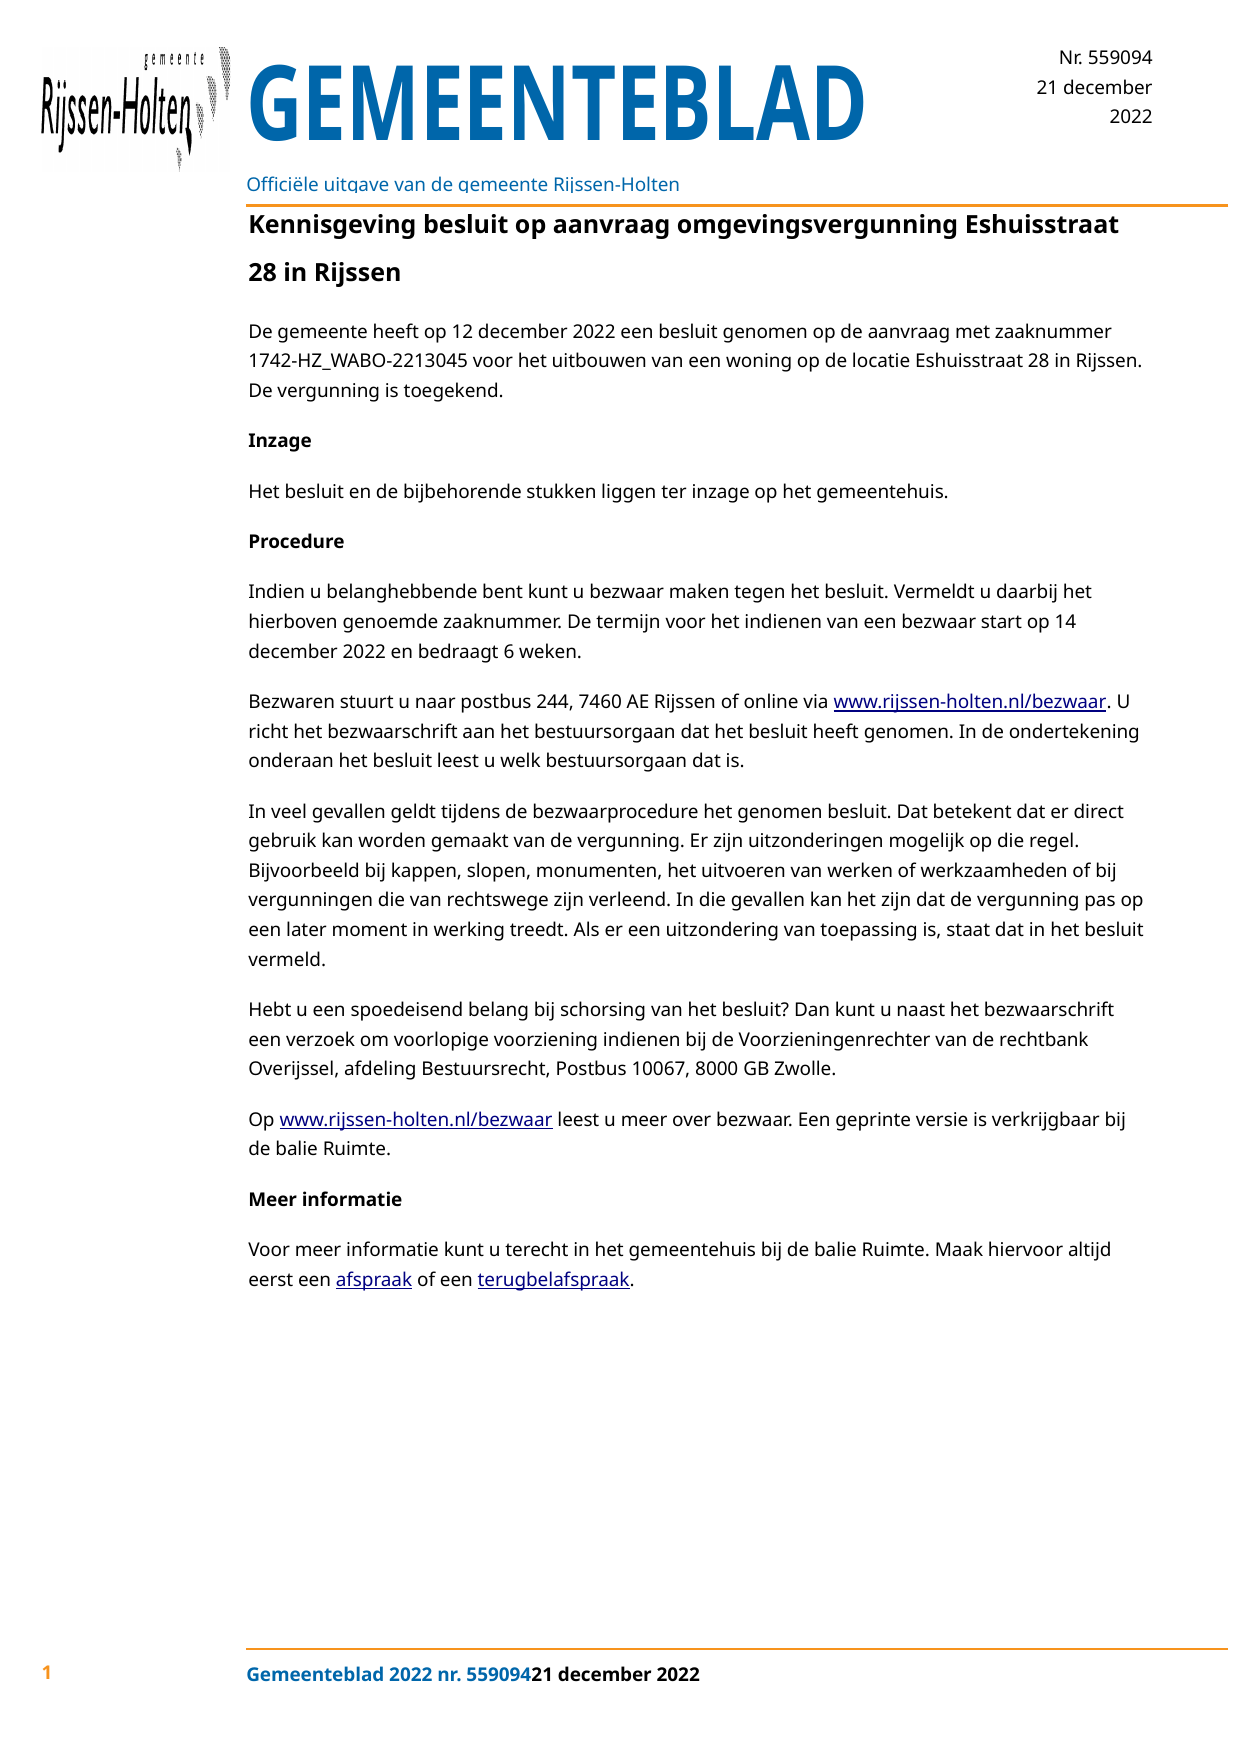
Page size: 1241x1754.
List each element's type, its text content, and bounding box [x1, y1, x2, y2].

text Inzage [248, 427, 1152, 453]
text Hebt u een spoedeisend belang bij schorsing van het besluit? Dan kunt u naast het bezwaarschrift een verzoek om voorlopige voorziening indienen bij de Voorzieningenrechter van de rechtbank Overijssel, afdeling Bestuursrecht, Postbus 10067, 8000 GB Zwolle. [248, 996, 1152, 1081]
text De gemeente heeft op 12 december 2022 een besluit genomen op de aanvraag met zaaknummer 1742-HZ_WABO-2213045 voor het uitbouwen van een woning op de locatie Eshuisstraat 28 in Rijssen. De vergunning is toegekend. [248, 318, 1152, 403]
text Procedure [248, 528, 1152, 554]
picture [41, 47, 231, 172]
text Kennisgeving besluit op aanvraag omgevingsvergunning Eshuisstraat 28 in Rijssen [248, 207, 1152, 288]
text Meer informatie [248, 1186, 1152, 1212]
text Indien u belanghebbende bent kunt u bezwaar maken tegen het besluit. Vermeldt u daarbij het hierboven genoemde zaaknummer. De termijn voor het indienen van een bezwaar start op 14 december 2022 en bedraagt 6 weken. [248, 579, 1152, 664]
text Het besluit en de bijbehorende stukken liggen ter inzage op het gemeentehuis. [248, 478, 1152, 504]
text Op www.rijssen-holten.nl/bezwaar leest u meer over bezwaar. Een geprinte versie is verkrijgbaar bij de balie Ruimte. [248, 1106, 1152, 1161]
text Bezwaren stuurt u naar postbus 244, 7460 AE Rijssen of online via www.rijssen-holten.nl/bezwaar. U richt het bezwaarschrift aan het bestuursorgaan dat het besluit heeft genomen. In de ondertekening onderaan het besluit leest u welk bestuursorgaan dat is. [248, 688, 1152, 773]
text Voor meer informatie kunt u terecht in het gemeentehuis bij de balie Ruimte. Maak hiervoor altijd eerst een afspraak of een terugbelafspraak. [248, 1236, 1152, 1292]
text In veel gevallen geldt tijdens de bezwaarprocedure het genomen besluit. Dat betekent dat er direct gebruik kan worden gemaakt van de vergunning. Er zijn uitzonderingen mogelijk op die regel. Bijvoorbeeld bij kappen, slopen, monumenten, het uitvoeren van werken of werkzaamheden of bij vergunningen die van rechtswege zijn verleend. In die gevallen kan het zijn dat de vergunning pas op een later moment in werking treedt. Als er een uitzondering van toepassing is, staat dat in het besluit vermeld. [248, 798, 1152, 972]
